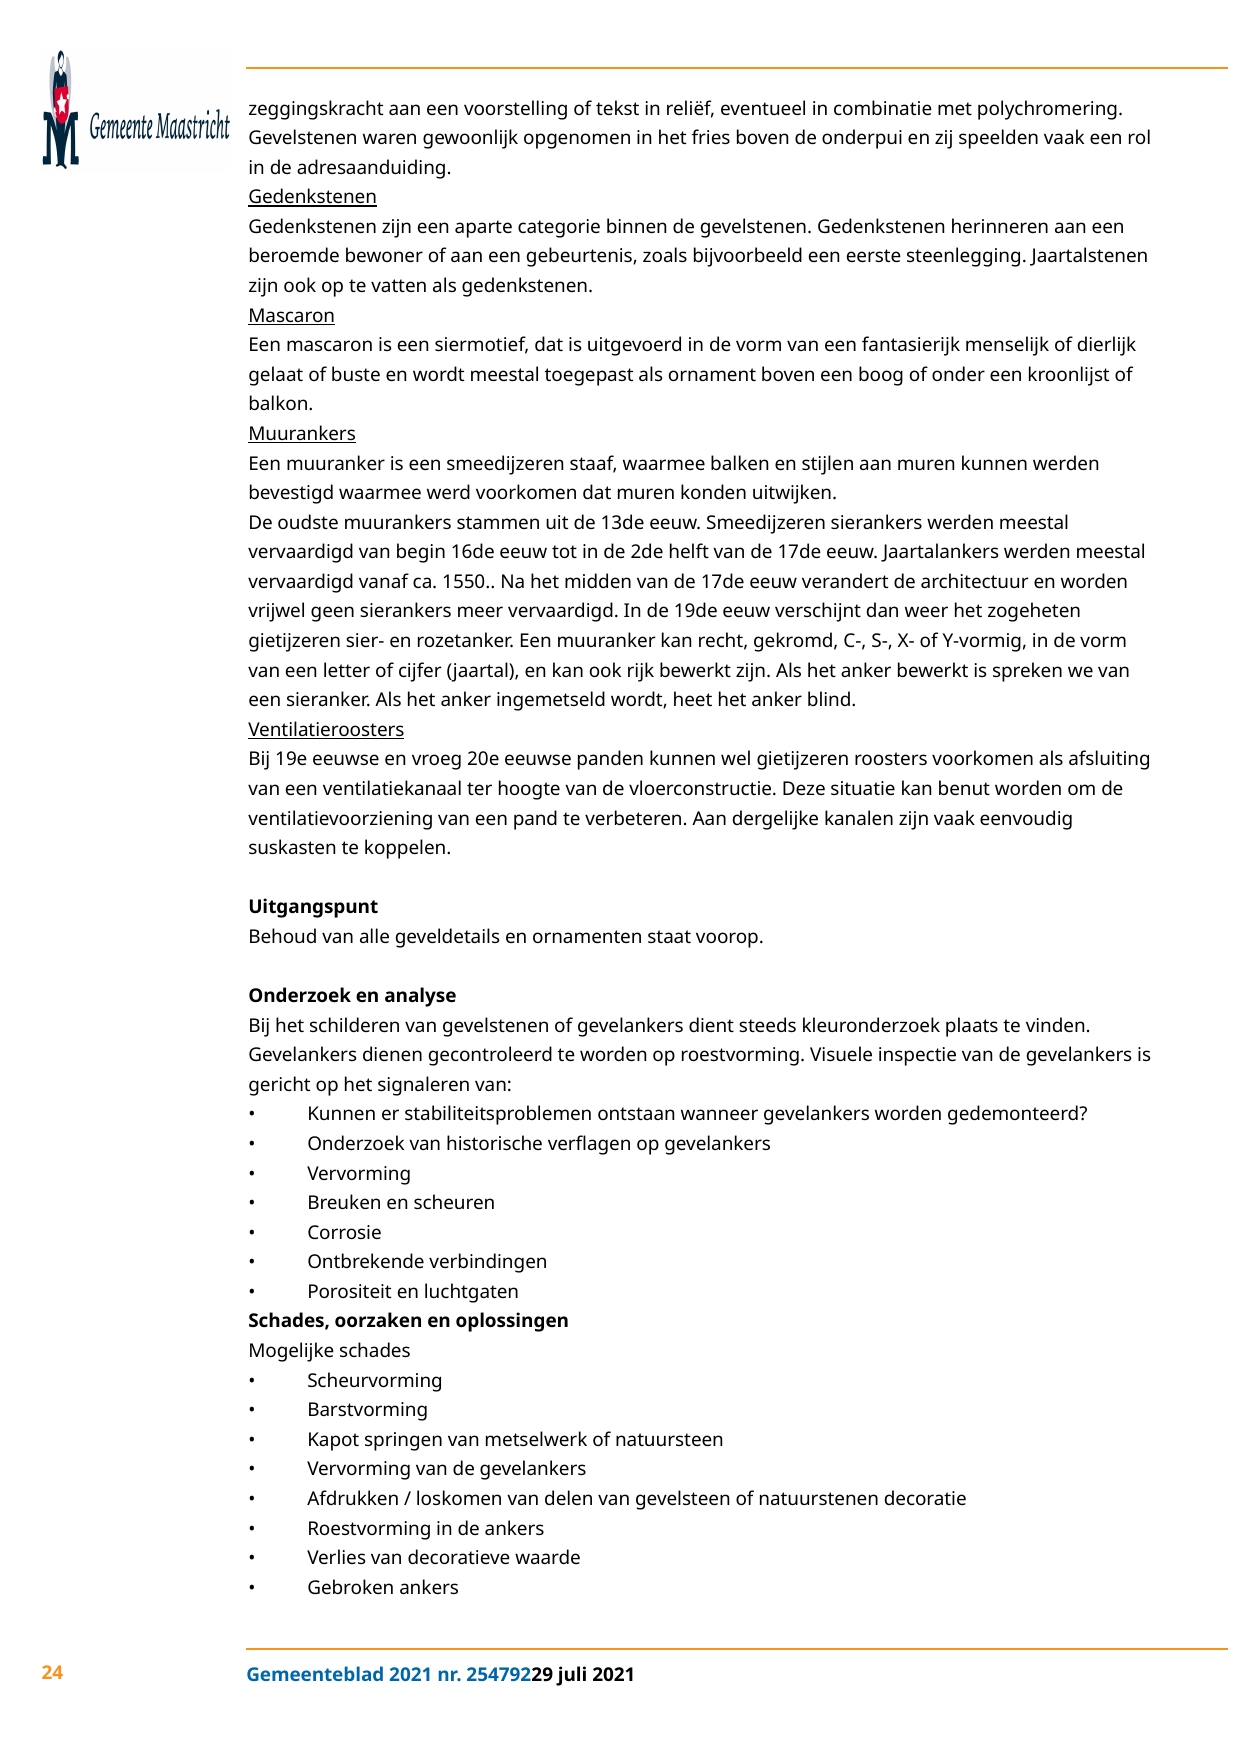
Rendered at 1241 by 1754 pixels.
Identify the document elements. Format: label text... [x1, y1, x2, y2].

list Verlies van decoratieve waarde [248, 1544, 1152, 1570]
list Vervorming van de gevelankers [248, 1456, 1152, 1481]
list Kapot springen van metselwerk of natuursteen [248, 1426, 1152, 1452]
list Ontbrekende verbindingen [248, 1248, 1152, 1274]
list Afdrukken / loskomen van delen van gevelsteen of natuurstenen decoratie [248, 1485, 1152, 1511]
list Roestvorming in de ankers [248, 1515, 1152, 1541]
text Een muuranker is een smeedijzeren staaf, waarmee balken en stijlen aan muren kunnen werden bevestigd waarmee werd voorkomen dat muren konden uitwijken. [248, 450, 1152, 505]
text Onderzoek en analyse [248, 982, 1152, 1008]
text Ventilatieroosters [248, 716, 1152, 742]
text Gedenkstenen zijn een aparte categorie binnen de gevelstenen. Gedenkstenen herinneren aan een beroemde bewoner of aan een gebeurtenis, zoals bijvoorbeeld een eerste steenlegging. Jaartalstenen zijn ook op te vatten als gedenkstenen. [248, 213, 1152, 298]
text Behoud van alle geveldetails en ornamenten staat voorop. [248, 923, 1152, 949]
list Barstvorming [248, 1396, 1152, 1422]
list Vervorming [248, 1160, 1152, 1186]
text Bij het schilderen van gevelstenen of gevelankers dient steeds kleuronderzoek plaats te vinden. Gevelankers dienen gecontroleerd te worden op roestvorming. Visuele inspectie van de gevelankers is gericht op het signaleren van: [248, 1012, 1152, 1097]
list Kunnen er stabiliteitsproblemen ontstaan wanneer gevelankers worden gedemonteerd? [248, 1101, 1152, 1126]
text Mascaron [248, 302, 1152, 328]
list Corrosie [248, 1219, 1152, 1245]
text Mogelijke schades [248, 1337, 1152, 1363]
text Schades, oorzaken en oplossingen [248, 1308, 1152, 1333]
text De oudste muurankers stammen uit de 13de eeuw. Smeedijzeren sierankers werden meestal vervaardigd van begin 16de eeuw tot in de 2de helft van de 17de eeuw. Jaartalankers werden meestal vervaardigd vanaf ca. 1550.. Na het midden van de 17de eeuw verandert de architectuur en worden vrijwel geen sierankers meer vervaardigd. In de 19de eeuw verschijnt dan weer het zogeheten gietijzeren sier- en rozetanker. Een muuranker kan recht, gekromd, C-, S-, X- of Y-vormig, in de vorm van een letter of cijfer (jaartal), en kan ook rijk bewerkt zijn. Als het anker bewerkt is spreken we van een sieranker. Als het anker ingemetseld wordt, heet het anker blind. [248, 509, 1152, 712]
list Porositeit en luchtgaten [248, 1278, 1152, 1304]
text Gedenkstenen [248, 183, 1152, 209]
text Muurankers [248, 420, 1152, 446]
text Bij 19e eeuwse en vroeg 20e eeuwse panden kunnen wel gietijzeren roosters voorkomen als afsluiting van een ventilatiekanaal ter hoogte van de vloerconstructie. Deze situatie kan benut worden om de ventilatievoorziening van een pand te verbeteren. Aan dergelijke kanalen zijn vaak eenvoudig suskasten te koppelen. [248, 746, 1152, 860]
list Breuken en scheuren [248, 1189, 1152, 1215]
list Onderzoek van historische verflagen op gevelankers [248, 1130, 1152, 1156]
list Scheurvorming [248, 1367, 1152, 1393]
text zeggingskracht aan een voorstelling of tekst in reliëf, eventueel in combinatie met polychromering. [248, 95, 1152, 121]
text Gevelstenen waren gewoonlijk opgenomen in het fries boven de onderpui en zij speelden vaak een rol in de adresaanduiding. [248, 124, 1152, 180]
picture [41, 47, 231, 172]
text Uitgangspunt [248, 893, 1152, 919]
list Gebroken ankers [248, 1574, 1152, 1600]
text Een mascaron is een siermotief, dat is uitgevoerd in de vorm van een fantasierijk menselijk of dierlijk gelaat of buste en wordt meestal toegepast als ornament boven een boog of onder een kroonlijst of balkon. [248, 331, 1152, 416]
